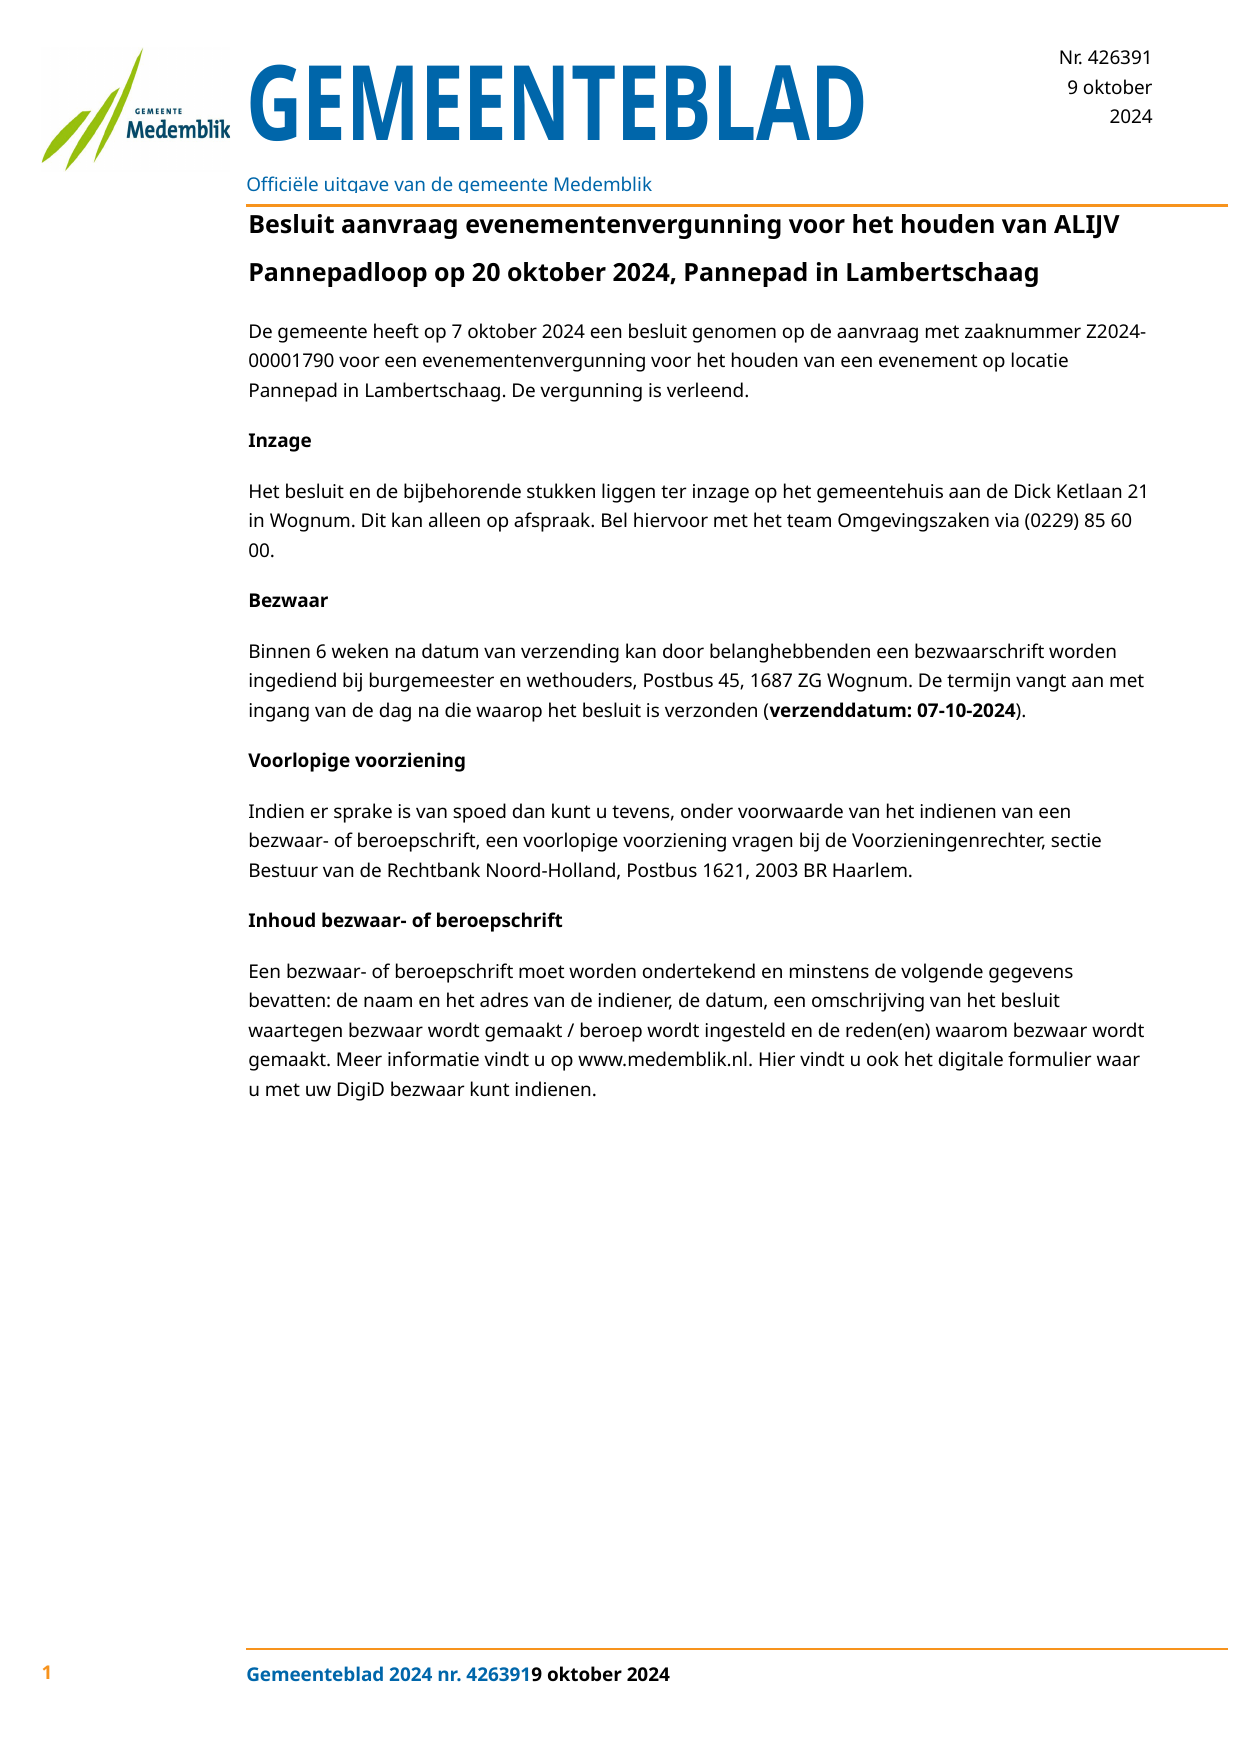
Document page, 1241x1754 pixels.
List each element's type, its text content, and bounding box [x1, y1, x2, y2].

text Binnen 6 weken na datum van verzending kan door belanghebbenden een bezwaarschrift worden ingediend bij burgemeester en wethouders, Postbus 45, 1687 ZG Wognum. De termijn vangt aan met ingang van de dag na die waarop het besluit is verzonden (verzenddatum: 07-10-2024). [248, 638, 1152, 723]
text Inzage [248, 427, 1152, 453]
text Het besluit en de bijbehorende stukken liggen ter inzage op het gemeentehuis aan de Dick Ketlaan 21 in Wognum. Dit kan alleen op afspraak. Bel hiervoor met het team Omgevingszaken via (0229) 85 60 00. [248, 478, 1152, 563]
text De gemeente heeft op 7 oktober 2024 een besluit genomen op de aanvraag met zaaknummer Z2024-00001790 voor een evenementenvergunning voor het houden van een evenement op locatie Pannepad in Lambertschaag. De vergunning is verleend. [248, 318, 1152, 403]
text Indien er sprake is van spoed dan kunt u tevens, onder voorwaarde van het indienen van een bezwaar- of beroepschrift, een voorlopige voorziening vragen bij de Voorzieningenrechter, sectie Bestuur van de Rechtbank Noord-Holland, Postbus 1621, 2003 BR Haarlem. [248, 798, 1152, 883]
text Inhoud bezwaar- of beroepschrift [248, 907, 1152, 933]
text Besluit aanvraag evenementenvergunning voor het houden van ALIJV Pannepadloop op 20 oktober 2024, Pannepad in Lambertschaag [248, 207, 1152, 288]
text Een bezwaar- of beroepschrift moet worden ondertekend en minstens de volgende gegevens bevatten: de naam en het adres van de indiener, de datum, een omschrijving van het besluit waartegen bezwaar wordt gemaakt / beroep wordt ingesteld en de reden(en) waarom bezwaar wordt gemaakt. Meer informatie vindt u op www.medemblik.nl. Hier vindt u ook het digitale formulier waar u met uw DigiD bezwaar kunt indienen. [248, 958, 1152, 1102]
text Voorlopige voorziening [248, 747, 1152, 773]
picture [41, 47, 231, 172]
text Bezwaar [248, 587, 1152, 613]
